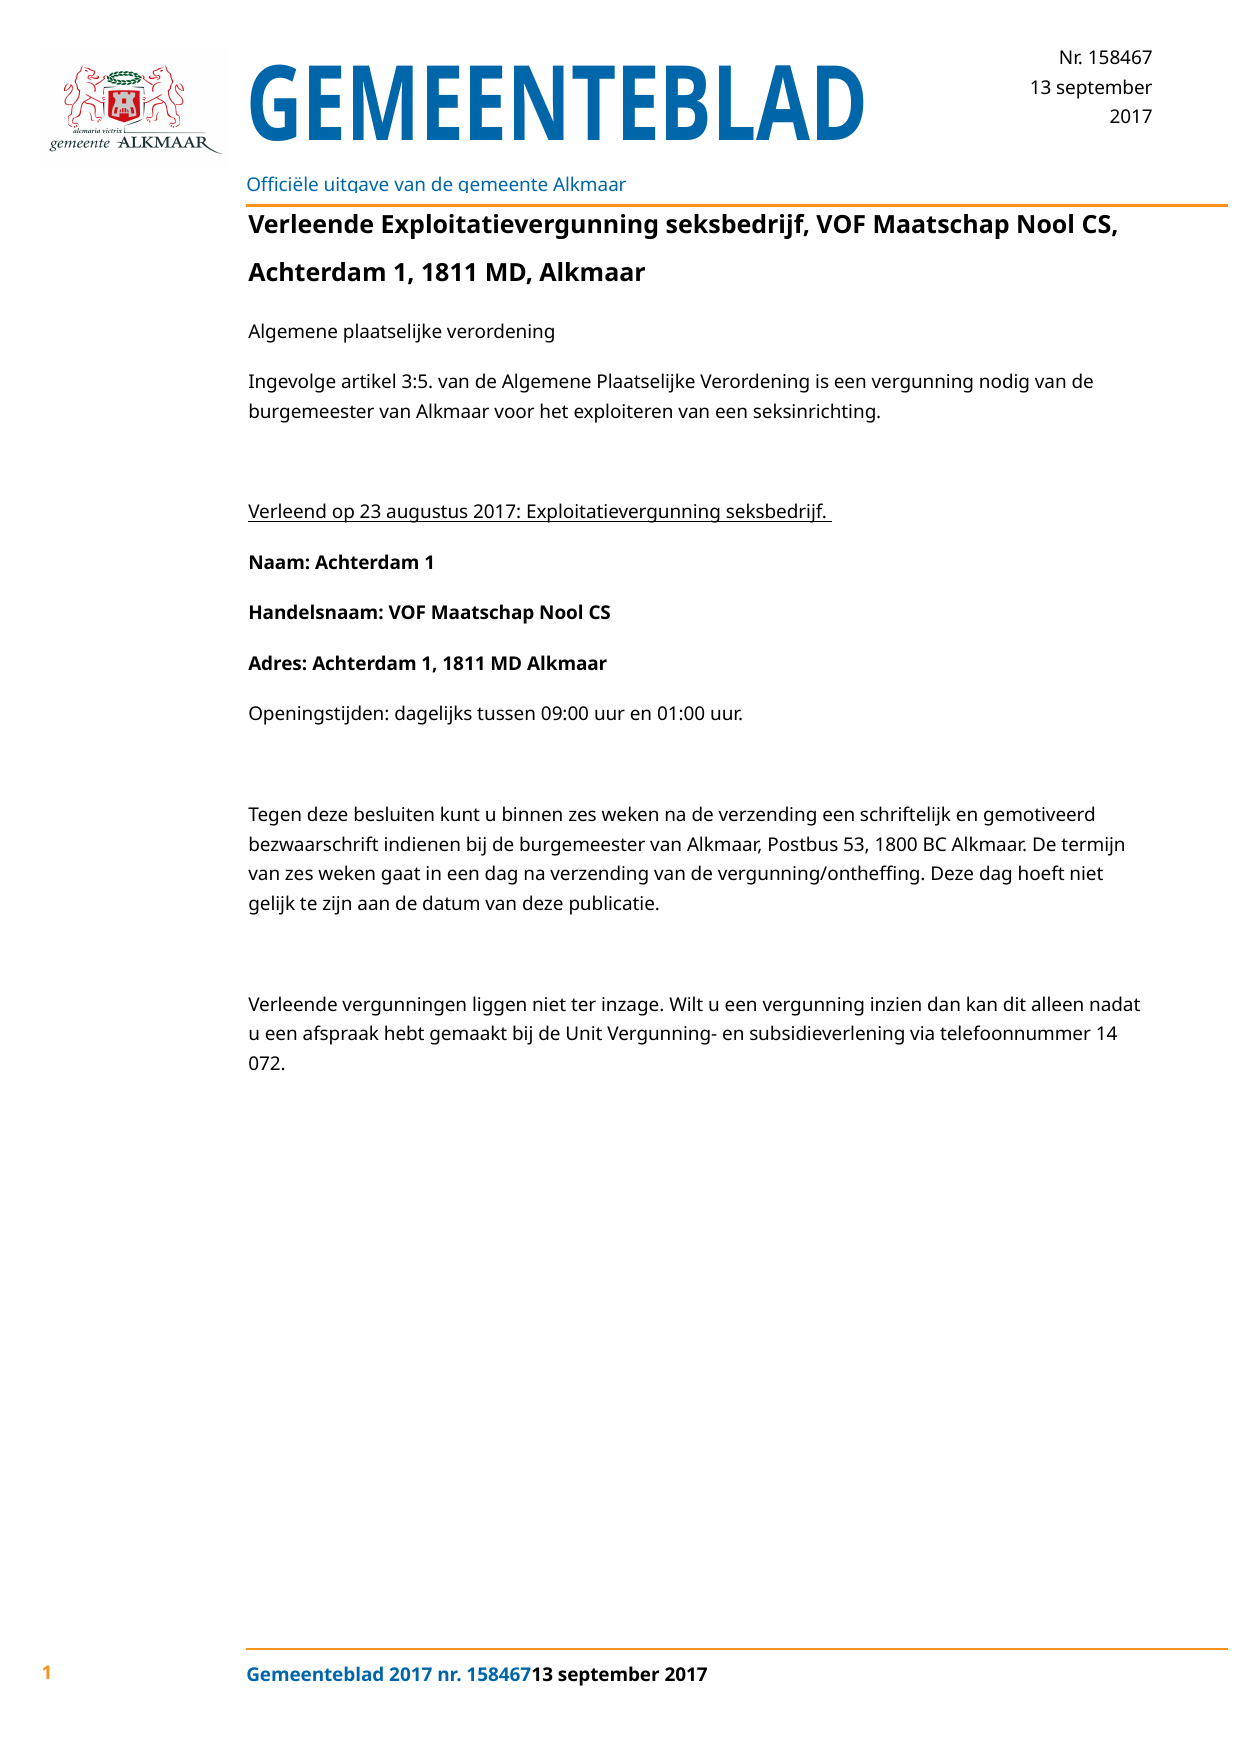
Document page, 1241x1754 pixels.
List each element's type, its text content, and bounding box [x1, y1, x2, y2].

picture [41, 47, 231, 172]
text Algemene plaatselijke verordening [248, 318, 1152, 344]
text Openingstijden: dagelijks tussen 09:00 uur en 01:00 uur. [248, 700, 1152, 726]
text Ingevolge artikel 3:5. van de Algemene Plaatselijke Verordening is een vergunning nodig van de burgemeester van Alkmaar voor het exploiteren van een seksinrichting. [248, 368, 1152, 424]
text Verleend op 23 augustus 2017: Exploitatievergunning seksbedrijf. [248, 499, 1152, 524]
text Verleende vergunningen liggen niet ter inzage. Wilt u een vergunning inzien dan kan dit alleen nadat u een afspraak hebt gemaakt bij de Unit Vergunning- en subsidieverlening via telefoonnummer 14 072. [248, 991, 1152, 1076]
text Handelsnaam: VOF Maatschap Nool CS [248, 599, 1152, 625]
text Naam: Achterdam 1 [248, 549, 1152, 575]
text Adres: Achterdam 1, 1811 MD Alkmaar [248, 650, 1152, 676]
text Verleende Exploitatievergunning seksbedrijf, VOF Maatschap Nool CS, Achterdam 1, 1811 MD, Alkmaar [248, 207, 1152, 288]
text Tegen deze besluiten kunt u binnen zes weken na de verzending een schriftelijk en gemotiveerd bezwaarschrift indienen bij de burgemeester van Alkmaar, Postbus 53, 1800 BC Alkmaar. De termijn van zes weken gaat in een dag na verzending van de vergunning/ontheffing. Deze dag hoeft niet gelijk te zijn aan de datum van deze publicatie. [248, 801, 1152, 916]
